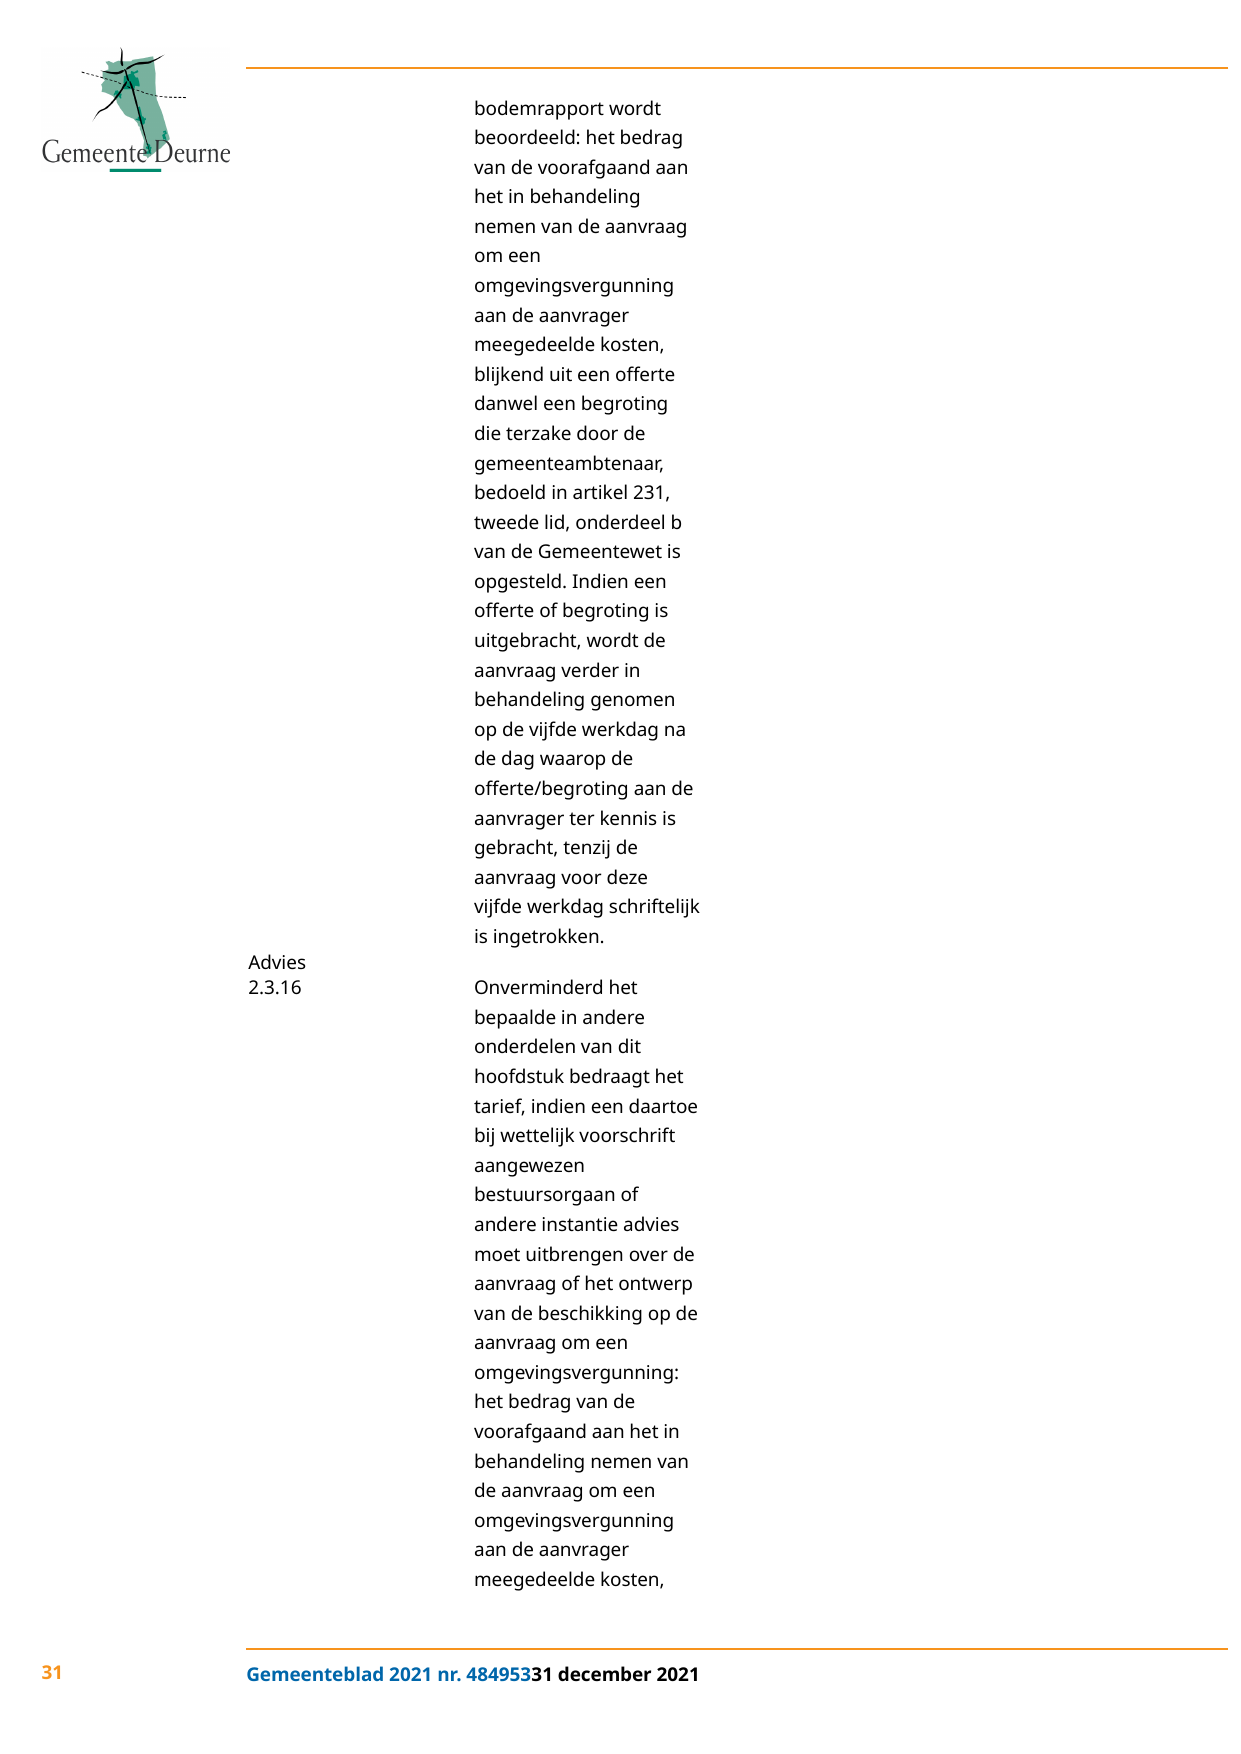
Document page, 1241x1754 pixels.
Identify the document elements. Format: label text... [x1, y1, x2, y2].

table_cell Advies [248, 949, 926, 974]
table_cell [700, 95, 926, 949]
table_cell Onverminderd het bepaalde in andere onderdelen van dit hoofdstuk bedraagt het tarief, indien een daartoe bij wettelijk voorschrift aangewezen bestuursorgaan of andere instantie advies moet uitbrengen over de aanvraag of het ontwerp van de beschikking op de aanvraag om een omgevingsvergunning: het bedrag van de voorafgaand aan het in behandeling nemen van de aanvraag om een omgevingsvergunning aan de aanvrager meegedeelde kosten, [474, 975, 700, 1592]
table_cell bodemrapport wordt beoordeeld: het bedrag van de voorafgaand aan het in behandeling nemen van de aanvraag om een omgevingsvergunning aan de aanvrager meegedeelde kosten, blijkend uit een offerte danwel een begroting die terzake door de gemeenteambtenaar, bedoeld in artikel 231, tweede lid, onderdeel b van de Gemeentewet is opgesteld. Indien een offerte of begroting is uitgebracht, wordt de aanvraag verder in behandeling genomen op de vijfde werkdag na de dag waarop de offerte/begroting aan de aanvrager ter kennis is gebracht, tenzij de aanvraag voor deze vijfde werkdag schriftelijk is ingetrokken. [474, 95, 700, 949]
table_cell 2.3.16 [248, 975, 474, 1592]
table_cell [926, 95, 1152, 949]
picture [41, 47, 231, 172]
table_cell [926, 975, 1152, 1592]
table_cell [248, 95, 474, 949]
table_cell [926, 949, 1152, 974]
table_cell [700, 975, 926, 1592]
